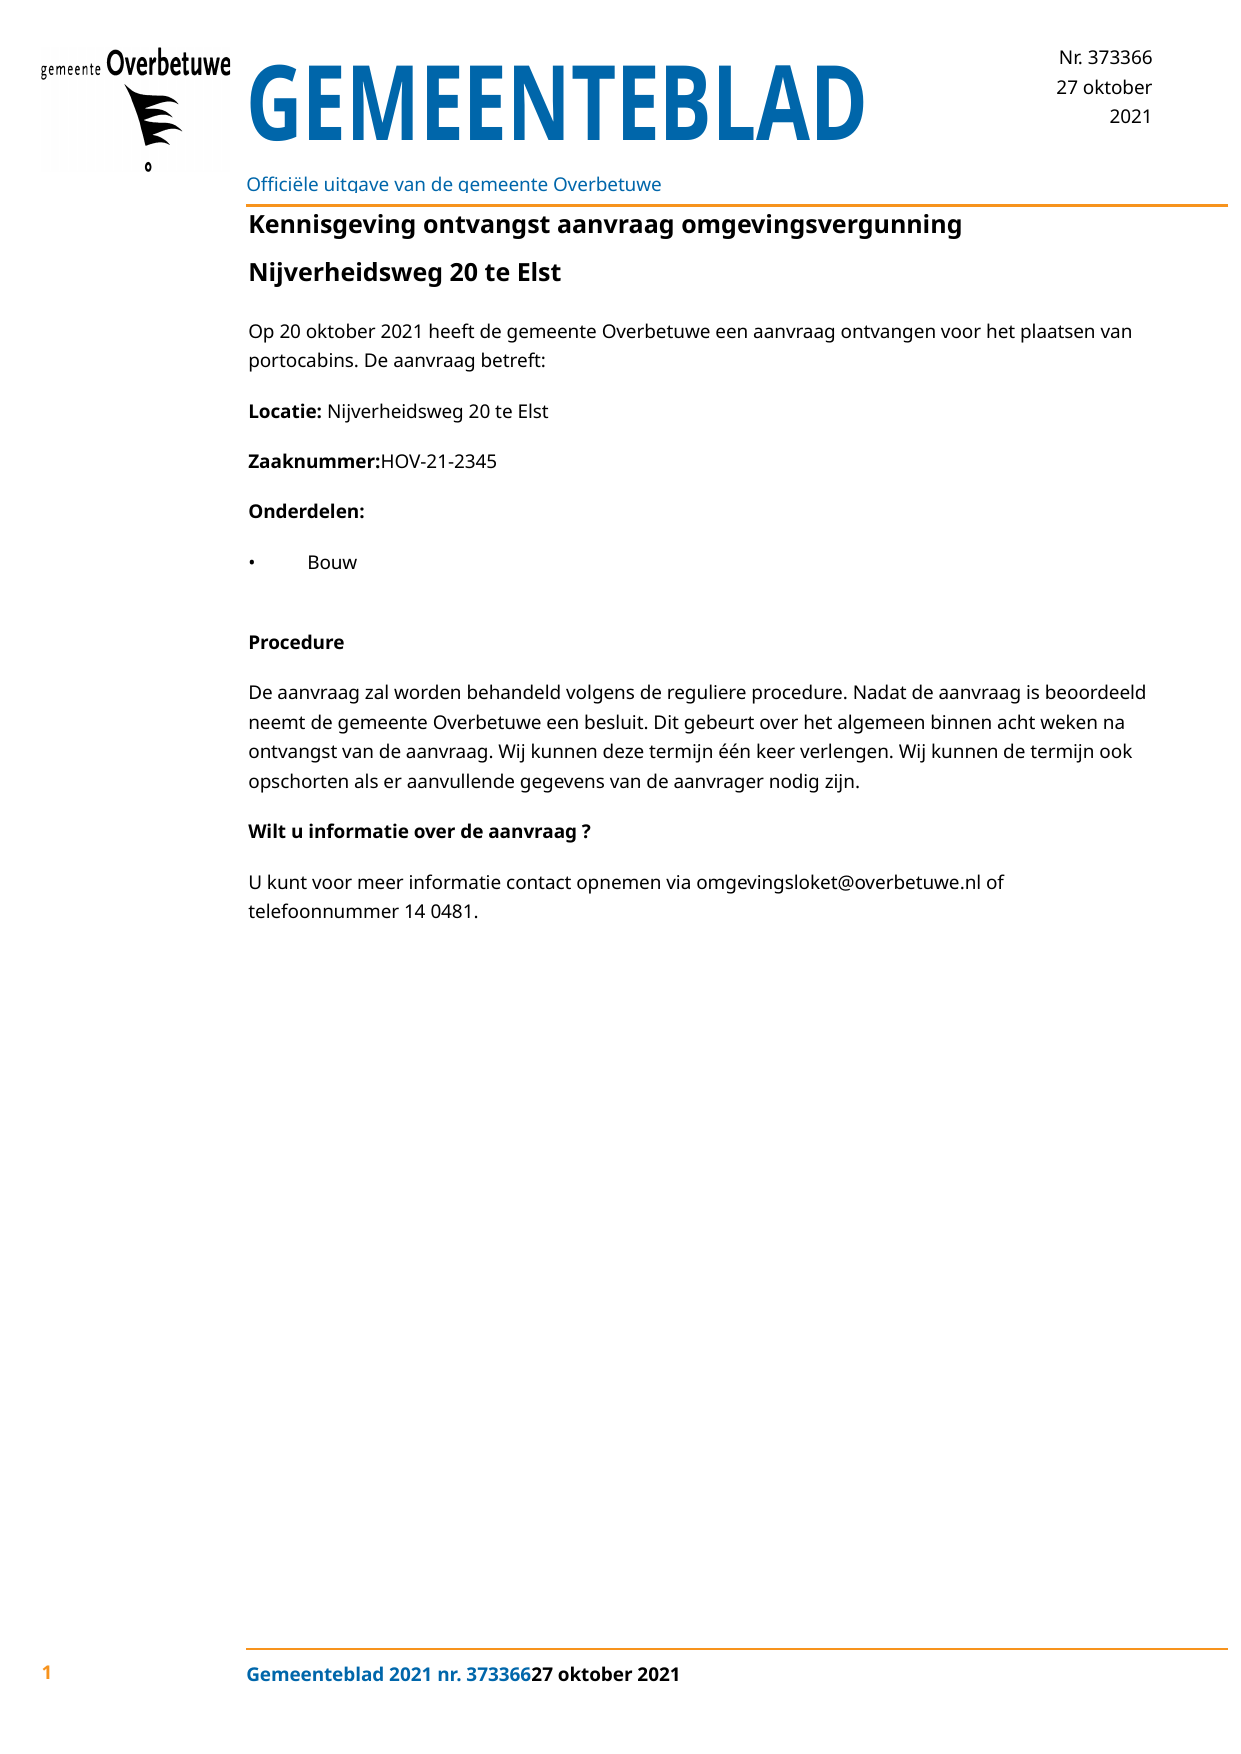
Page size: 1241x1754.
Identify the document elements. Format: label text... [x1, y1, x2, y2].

picture [41, 47, 231, 172]
list Bouw [248, 549, 1152, 575]
text Op 20 oktober 2021 heeft de gemeente Overbetuwe een aanvraag ontvangen voor het plaatsen van portocabins. De aanvraag betreft: [248, 318, 1152, 373]
text Procedure [248, 629, 1152, 655]
text Locatie: Nijverheidsweg 20 te Elst [248, 398, 1152, 424]
text De aanvraag zal worden behandeld volgens de reguliere procedure. Nadat de aanvraag is beoordeeld neemt de gemeente Overbetuwe een besluit. Dit gebeurt over het algemeen binnen acht weken na ontvangst van de aanvraag. Wij kunnen deze termijn één keer verlengen. Wij kunnen de termijn ook opschorten als er aanvullende gegevens van de aanvrager nodig zijn. [248, 679, 1152, 794]
text Onderdelen: [248, 499, 1152, 524]
text Wilt u informatie over de aanvraag ? [248, 819, 1152, 844]
text Zaaknummer:HOV-21-2345 [248, 448, 1152, 474]
text Kennisgeving ontvangst aanvraag omgevingsvergunning Nijverheidsweg 20 te Elst [248, 207, 1152, 288]
text U kunt voor meer informatie contact opnemen via omgevingsloket@overbetuwe.nl of telefoonnummer 14 0481. [248, 869, 1152, 924]
